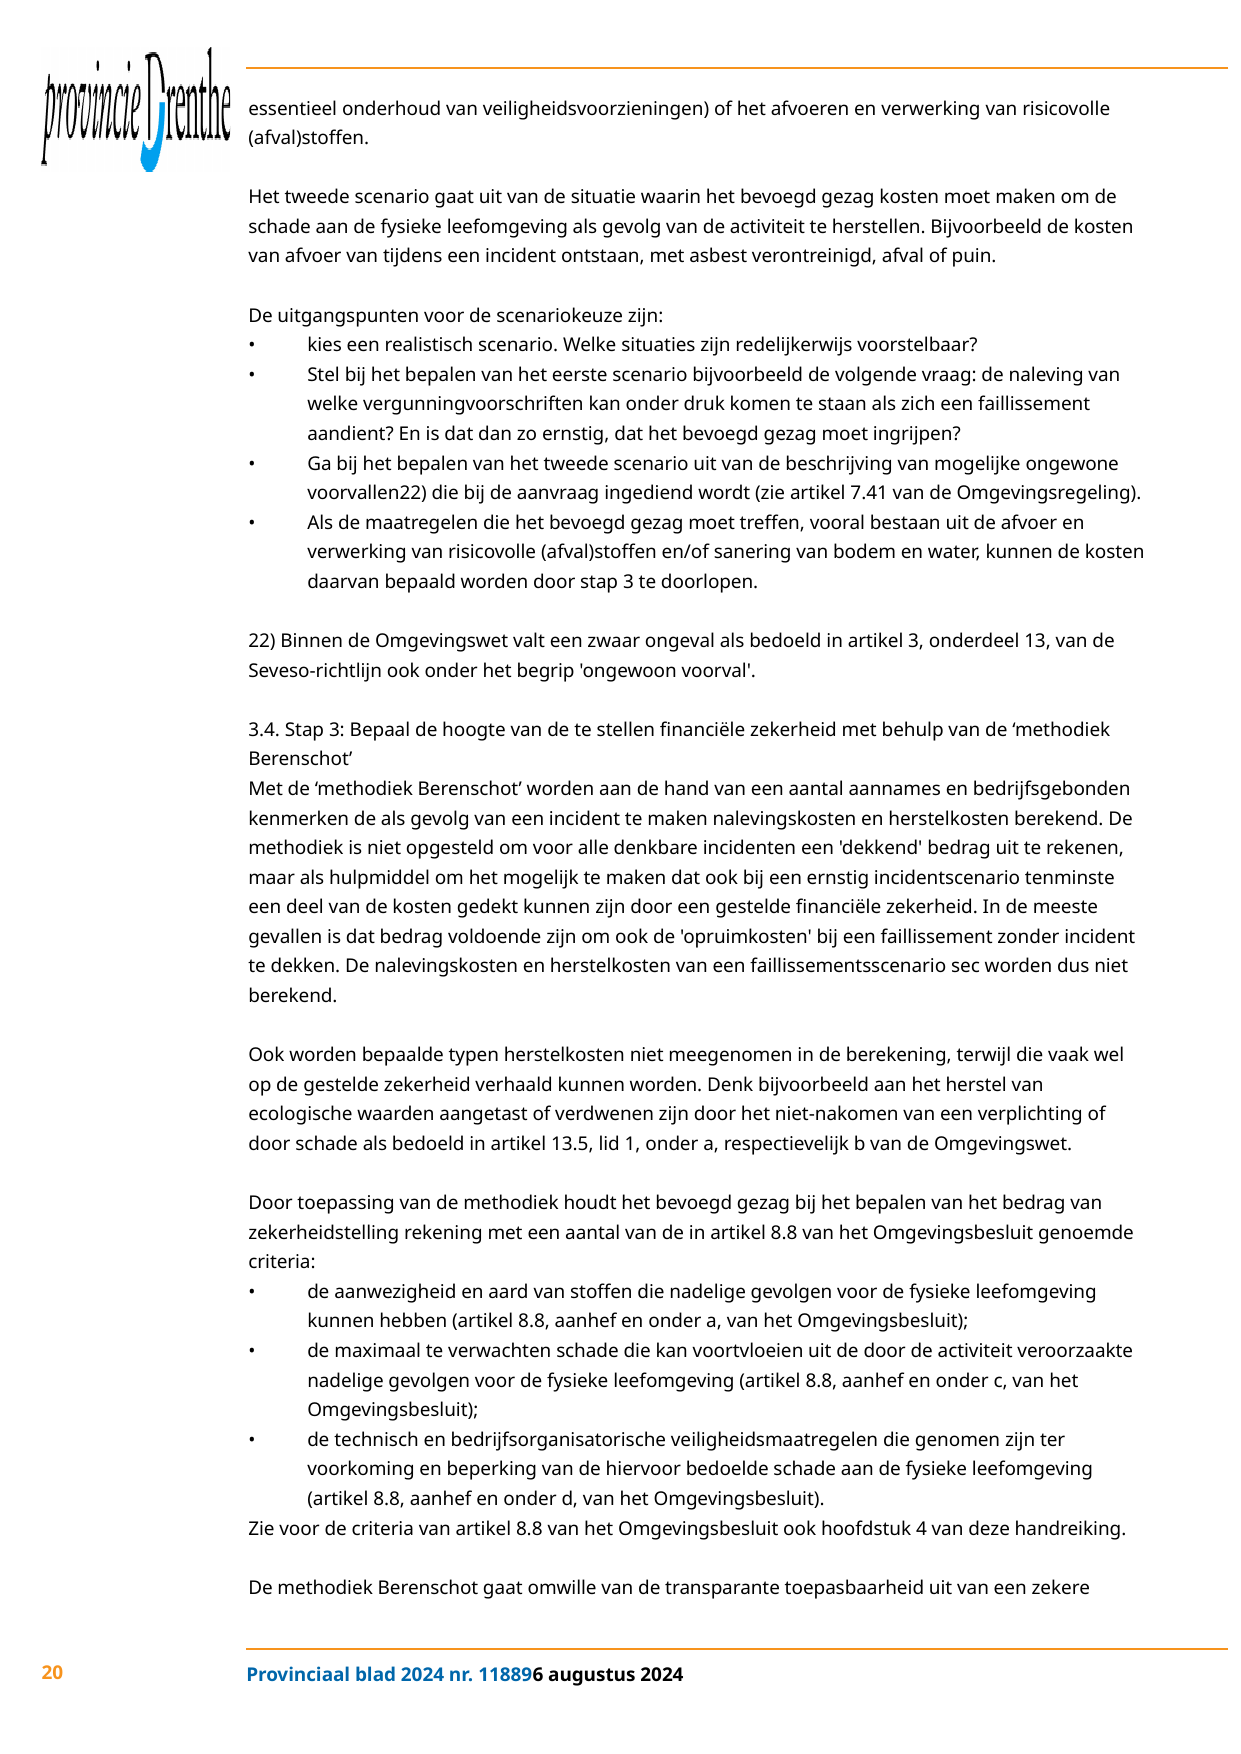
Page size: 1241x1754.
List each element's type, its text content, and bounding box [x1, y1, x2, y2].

text Met de ‘methodiek Berenschot’ worden aan de hand van een aantal aannames en bedrijfsgebonden kenmerken de als gevolg van een incident te maken nalevingskosten en herstelkosten berekend. De methodiek is niet opgesteld om voor alle denkbare incidenten een 'dekkend' bedrag uit te rekenen, maar als hulpmiddel om het mogelijk te maken dat ook bij een ernstig incidentscenario tenminste een deel van de kosten gedekt kunnen zijn door een gestelde financiële zekerheid. In de meeste gevallen is dat bedrag voldoende zijn om ook de 'opruimkosten' bij een faillissement zonder incident te dekken. De nalevingskosten en herstelkosten van een faillissementsscenario sec worden dus niet berekend. [248, 775, 1152, 1008]
list kies een realistisch scenario. Welke situaties zijn redelijkerwijs voorstelbaar? [248, 331, 1152, 357]
text Zie voor de criteria van artikel 8.8 van het Omgevingsbesluit ook hoofdstuk 4 van deze handreiking. [248, 1515, 1152, 1541]
text Het tweede scenario gaat uit van de situatie waarin het bevoegd gezag kosten moet maken om de schade aan de fysieke leefomgeving als gevolg van de activiteit te herstellen. Bijvoorbeeld de kosten van afvoer van tijdens een incident ontstaan, met asbest verontreinigd, afval of puin. [248, 183, 1152, 268]
text De methodiek Berenschot gaat omwille van de transparante toepasbaarheid uit van een zekere [248, 1574, 1152, 1600]
text 3.4. Stap 3: Bepaal de hoogte van de te stellen financiële zekerheid met behulp van de ‘methodiek Berenschot’ [248, 716, 1152, 771]
list de aanwezigheid en aard van stoffen die nadelige gevolgen voor de fysieke leefomgeving kunnen hebben (artikel 8.8, aanhef en onder a, van het Omgevingsbesluit); [248, 1278, 1152, 1333]
picture [41, 47, 231, 172]
text Ook worden bepaalde typen herstelkosten niet meegenomen in de berekening, terwijl die vaak wel op de gestelde zekerheid verhaald kunnen worden. Denk bijvoorbeeld aan het herstel van ecologische waarden aangetast of verdwenen zijn door het niet-nakomen van een verplichting of door schade als bedoeld in artikel 13.5, lid 1, onder a, respectievelijk b van de Omgevingswet. [248, 1041, 1152, 1156]
text 22) Binnen de Omgevingswet valt een zwaar ongeval als bedoeld in artikel 3, onderdeel 13, van de Seveso-richtlijn ook onder het begrip 'ongewoon voorval'. [248, 627, 1152, 683]
list de maximaal te verwachten schade die kan voortvloeien uit de door de activiteit veroorzaakte nadelige gevolgen voor de fysieke leefomgeving (artikel 8.8, aanhef en onder c, van het Omgevingsbesluit); [248, 1337, 1152, 1422]
list de technisch en bedrijfsorganisatorische veiligheidsmaatregelen die genomen zijn ter voorkoming en beperking van de hiervoor bedoelde schade aan de fysieke leefomgeving (artikel 8.8, aanhef en onder d, van het Omgevingsbesluit). [248, 1426, 1152, 1511]
list Ga bij het bepalen van het tweede scenario uit van de beschrijving van mogelijke ongewone voorvallen22) die bij de aanvraag ingediend wordt (zie artikel 7.41 van de Omgevingsregeling). [248, 450, 1152, 505]
text essentieel onderhoud van veiligheidsvoorzieningen) of het afvoeren en verwerking van risicovolle (afval)stoffen. [248, 95, 1152, 150]
list Stel bij het bepalen van het eerste scenario bijvoorbeeld de volgende vraag: de naleving van welke vergunningvoorschriften kan onder druk komen te staan als zich een faillissement aandient? En is dat dan zo ernstig, dat het bevoegd gezag moet ingrijpen? [248, 361, 1152, 446]
text Door toepassing van de methodiek houdt het bevoegd gezag bij het bepalen van het bedrag van zekerheidstelling rekening met een aantal van de in artikel 8.8 van het Omgevingsbesluit genoemde criteria: [248, 1189, 1152, 1274]
text De uitgangspunten voor de scenariokeuze zijn: [248, 302, 1152, 328]
list Als de maatregelen die het bevoegd gezag moet treffen, vooral bestaan uit de afvoer en verwerking van risicovolle (afval)stoffen en/of sanering van bodem en water, kunnen de kosten daarvan bepaald worden door stap 3 te doorlopen. [248, 509, 1152, 594]
